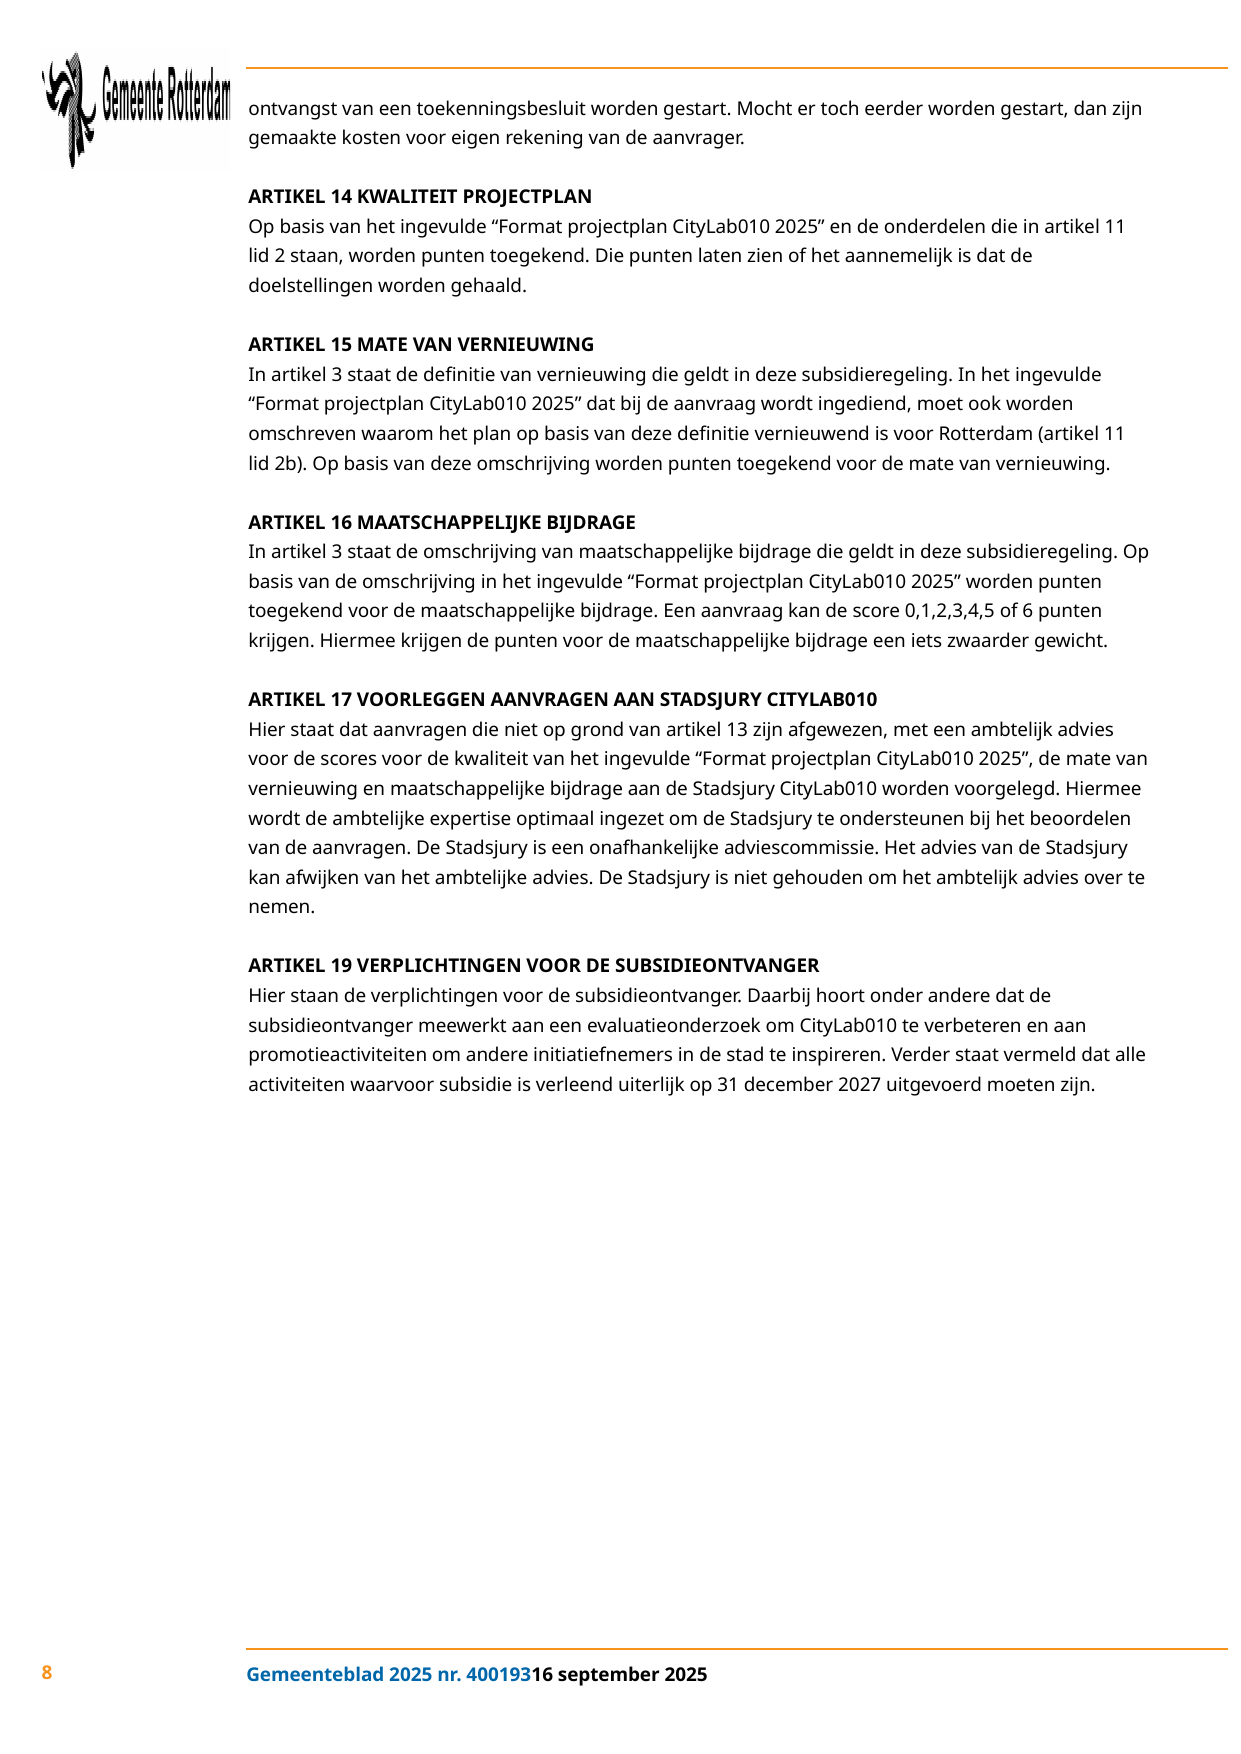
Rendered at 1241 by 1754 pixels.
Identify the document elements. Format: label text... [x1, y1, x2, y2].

text ontvangst van een toekenningsbesluit worden gestart. Mocht er toch eerder worden gestart, dan zijn gemaakte kosten voor eigen rekening van de aanvrager. [248, 95, 1152, 150]
text ARTIKEL 15 MATE VAN VERNIEUWING [248, 331, 1152, 357]
text ARTIKEL 14 KWALITEIT PROJECTPLAN [248, 183, 1152, 209]
text ARTIKEL 19 VERPLICHTINGEN VOOR DE SUBSIDIEONTVANGER [248, 953, 1152, 978]
text Hier staan de verplichtingen voor de subsidieontvanger. Daarbij hoort onder andere dat de subsidieontvanger meewerkt aan een evaluatieonderzoek om CityLab010 te verbeteren en aan promotieactiviteiten om andere initiatiefnemers in de stad te inspireren. Verder staat vermeld dat alle activiteiten waarvoor subsidie is verleend uiterlijk op 31 december 2027 uitgevoerd moeten zijn. [248, 982, 1152, 1097]
text ARTIKEL 17 VOORLEGGEN AANVRAGEN AAN STADSJURY CITYLAB010 [248, 686, 1152, 712]
text In artikel 3 staat de omschrijving van maatschappelijke bijdrage die geldt in deze subsidieregeling. Op basis van de omschrijving in het ingevulde “Format projectplan CityLab010 2025” worden punten toegekend voor de maatschappelijke bijdrage. Een aanvraag kan de score 0,1,2,3,4,5 of 6 punten krijgen. Hiermee krijgen de punten voor de maatschappelijke bijdrage een iets zwaarder gewicht. [248, 538, 1152, 653]
text Op basis van het ingevulde “Format projectplan CityLab010 2025” en de onderdelen die in artikel 11 lid 2 staan, worden punten toegekend. Die punten laten zien of het aannemelijk is dat de doelstellingen worden gehaald. [248, 213, 1152, 298]
text Hier staat dat aanvragen die niet op grond van artikel 13 zijn afgewezen, met een ambtelijk advies voor de scores voor de kwaliteit van het ingevulde “Format projectplan CityLab010 2025”, de mate van vernieuwing en maatschappelijke bijdrage aan de Stadsjury CityLab010 worden voorgelegd. Hiermee wordt de ambtelijke expertise optimaal ingezet om de Stadsjury te ondersteunen bij het beoordelen van de aanvragen. De Stadsjury is een onafhankelijke adviescommissie. Het advies van de Stadsjury kan afwijken van het ambtelijke advies. De Stadsjury is niet gehouden om het ambtelijk advies over te nemen. [248, 716, 1152, 919]
picture [41, 47, 231, 172]
text ARTIKEL 16 MAATSCHAPPELIJKE BIJDRAGE [248, 509, 1152, 535]
text In artikel 3 staat de definitie van vernieuwing die geldt in deze subsidieregeling. In het ingevulde “Format projectplan CityLab010 2025” dat bij de aanvraag wordt ingediend, moet ook worden omschreven waarom het plan op basis van deze definitie vernieuwend is voor Rotterdam (artikel 11 lid 2b). Op basis van deze omschrijving worden punten toegekend voor de mate van vernieuwing. [248, 361, 1152, 476]
